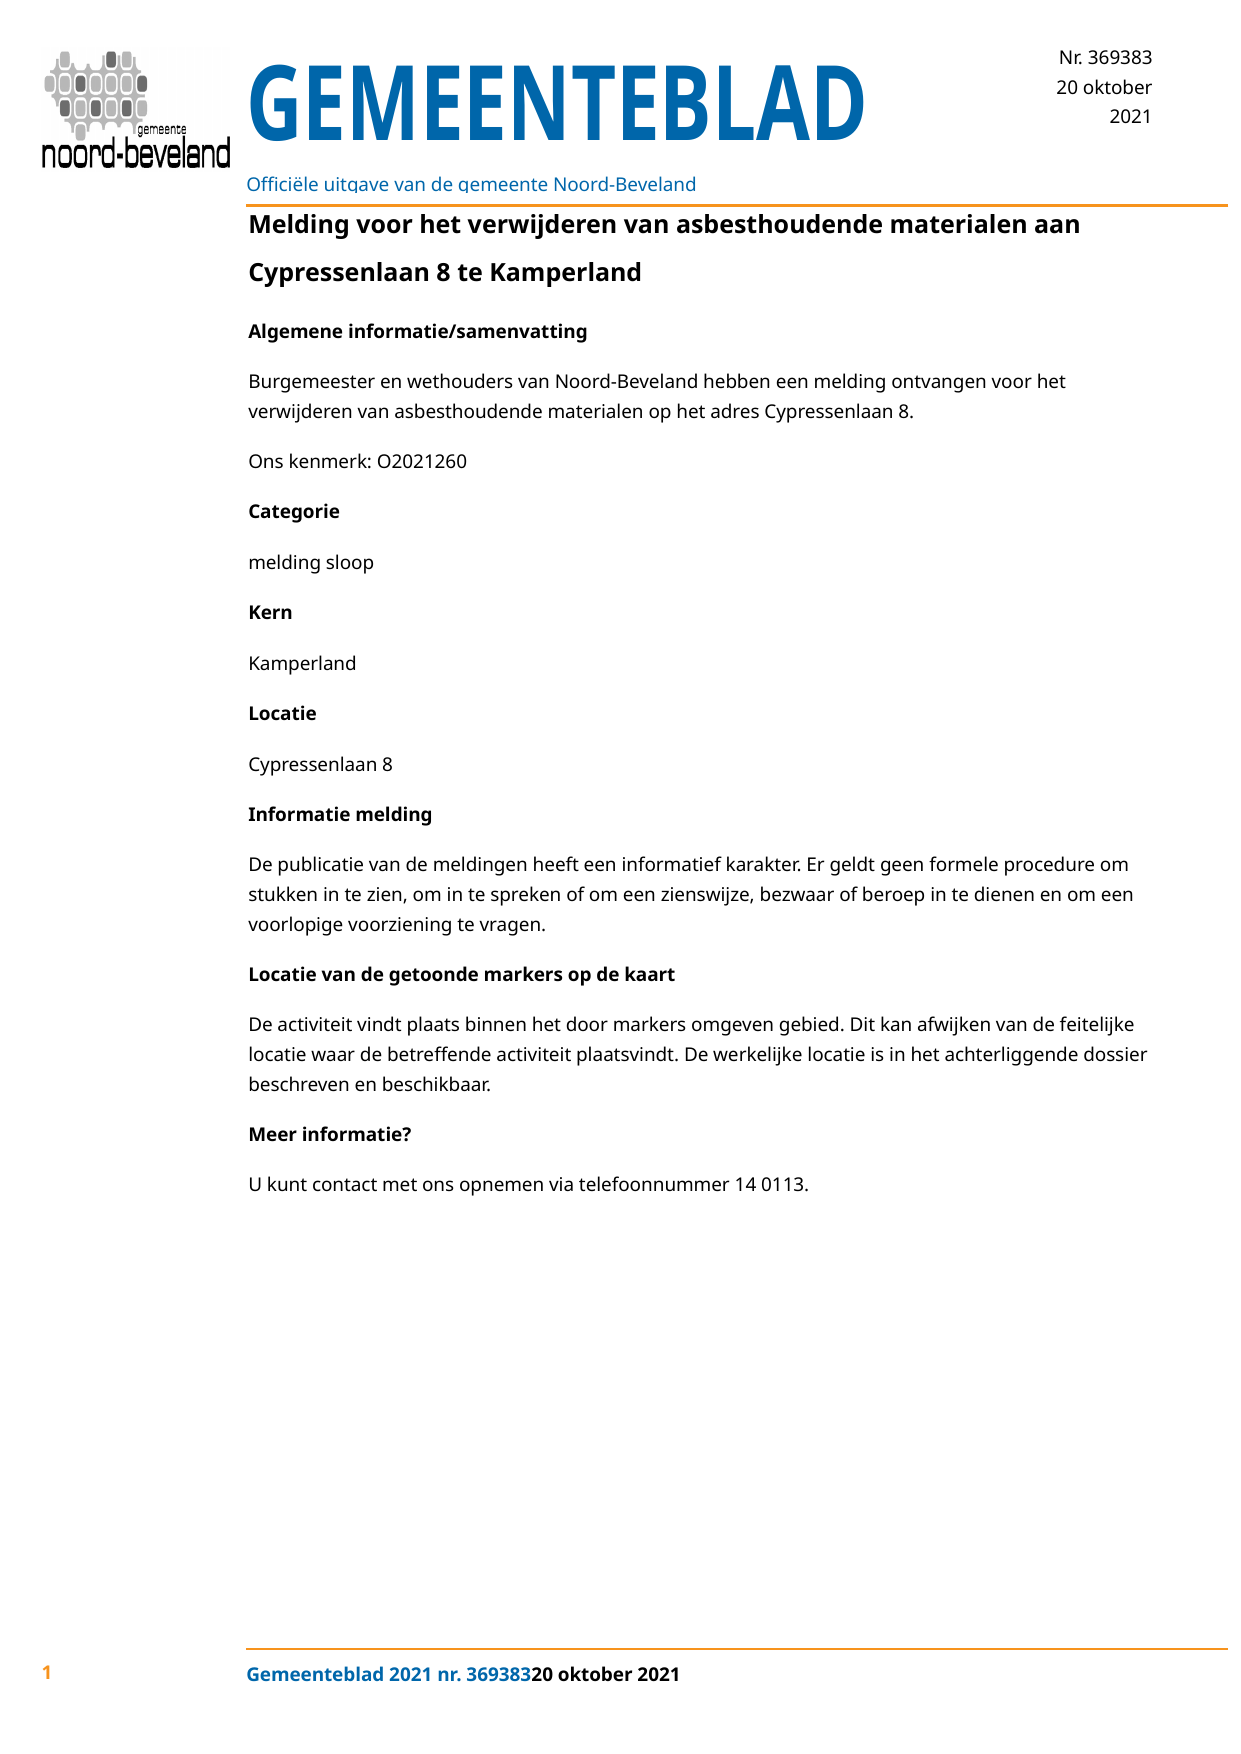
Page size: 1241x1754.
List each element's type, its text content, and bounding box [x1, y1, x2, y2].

text Locatie [248, 700, 1152, 726]
text melding sloop [248, 549, 1152, 575]
text U kunt contact met ons opnemen via telefoonnummer 14 0113. [248, 1172, 1152, 1197]
text Algemene informatie/samenvatting [248, 318, 1152, 344]
text Categorie [248, 499, 1152, 524]
text Cypressenlaan 8 [248, 751, 1152, 777]
picture [41, 47, 231, 172]
text Informatie melding [248, 801, 1152, 827]
text De activiteit vindt plaats binnen het door markers omgeven gebied. Dit kan afwijken van de feitelijke locatie waar de betreffende activiteit plaatsvindt. De werkelijke locatie is in het achterliggende dossier beschreven en beschikbaar. [248, 1012, 1152, 1097]
text Meer informatie? [248, 1121, 1152, 1147]
text Kamperland [248, 650, 1152, 676]
text Burgemeester en wethouders van Noord-Beveland hebben een melding ontvangen voor het verwijderen van asbesthoudende materialen op het adres Cypressenlaan 8. [248, 368, 1152, 424]
text Kern [248, 599, 1152, 625]
text Locatie van de getoonde markers op de kaart [248, 961, 1152, 987]
text Melding voor het verwijderen van asbesthoudende materialen aan Cypressenlaan 8 te Kamperland [248, 207, 1152, 288]
text De publicatie van de meldingen heeft een informatief karakter. Er geldt geen formele procedure om stukken in te zien, om in te spreken of om een zienswijze, bezwaar of beroep in te dienen en om een voorlopige voorziening te vragen. [248, 852, 1152, 937]
text Ons kenmerk: O2021260 [248, 448, 1152, 474]
